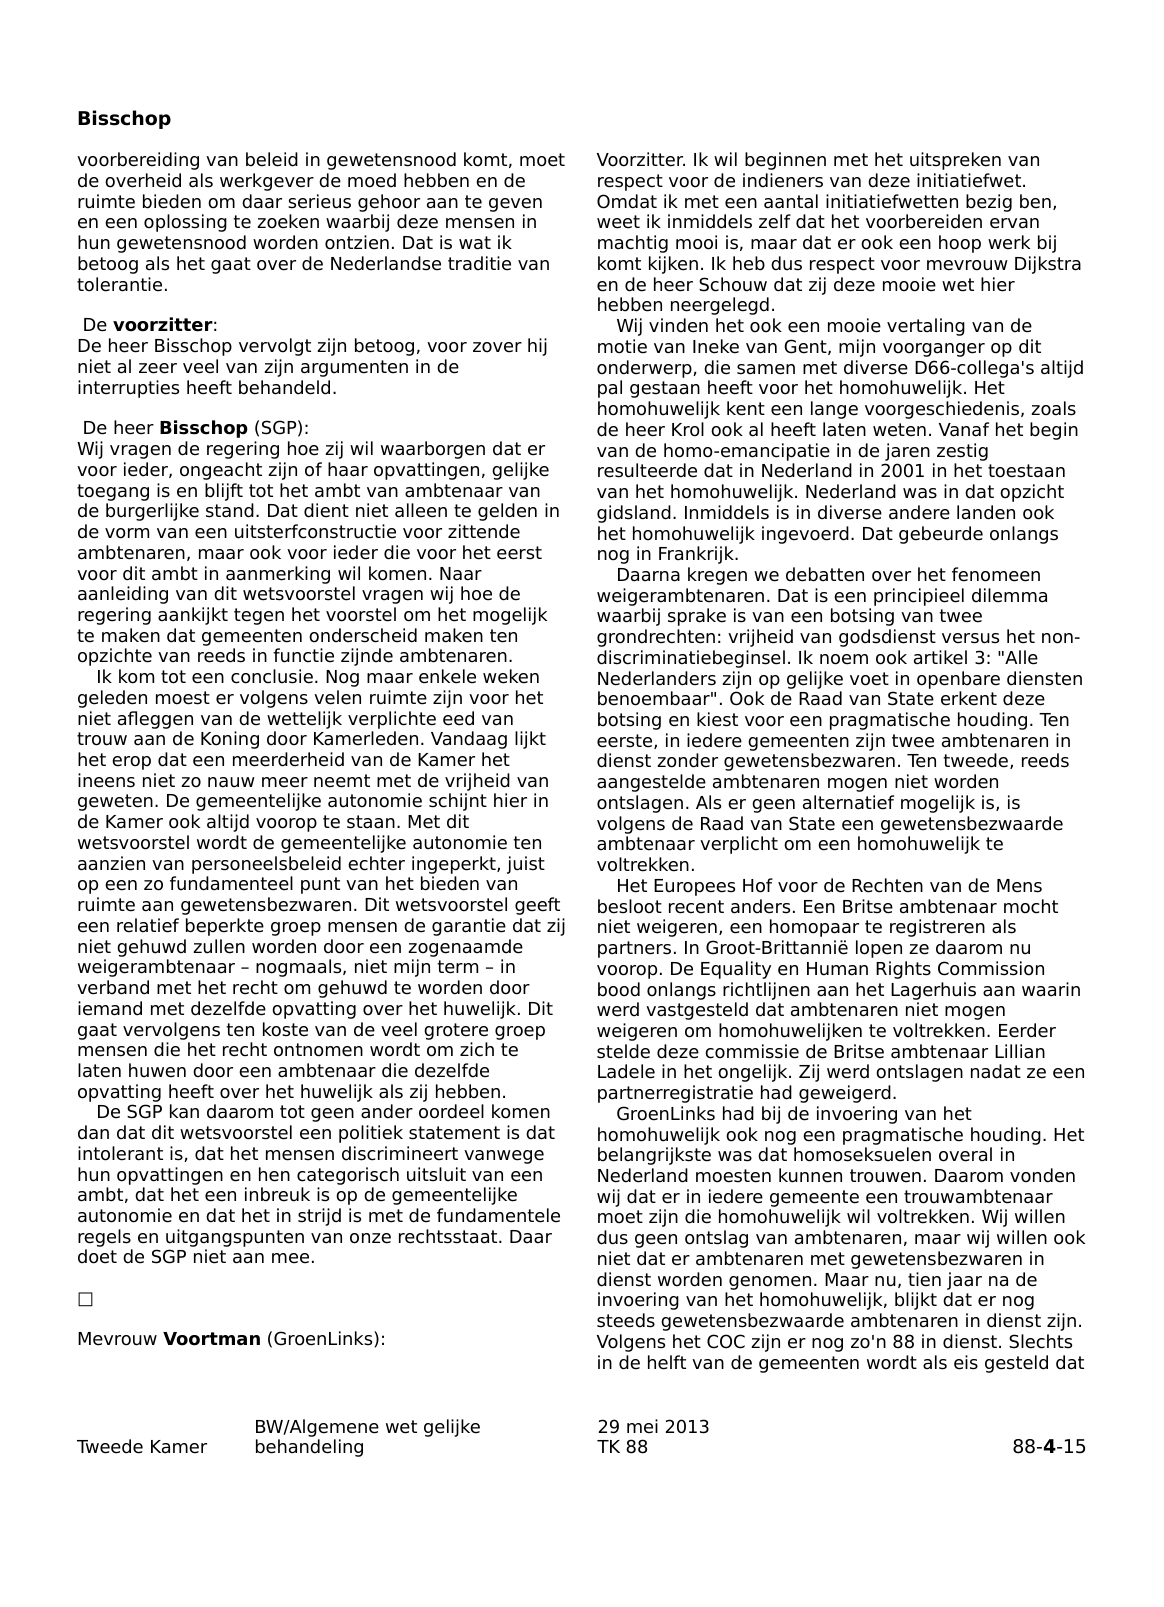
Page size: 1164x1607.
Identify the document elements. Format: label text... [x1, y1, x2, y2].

text Ik kom tot een conclusie. Nog maar enkele weken geleden moest er volgens velen ruimte zijn voor het niet afleggen van de wettelijk verplichte eed van trouw aan de Koning door Kamerleden. Vandaag lijkt het erop dat een meerderheid van de Kamer het ineens niet zo nauw meer neemt met de vrijheid van geweten. De gemeentelijke autonomie schijnt hier in de Kamer ook altijd voorop te staan. Met dit wetsvoorstel wordt de gemeentelijke autonomie ten aanzien van personeelsbeleid echter ingeperkt, juist op een zo fundamenteel punt van het bieden van ruimte aan gewetensbezwaren. Dit wetsvoorstel geeft een relatief beperkte groep mensen de garantie dat zij niet gehuwd zullen worden door een zogenaamde weigerambtenaar – nogmaals, niet mijn term – in verband met het recht om gehuwd te worden door iemand met dezelfde opvatting over het huwelijk. Dit gaat vervolgens ten koste van de veel grotere groep mensen die het recht ontnomen wordt om zich te laten huwen door een ambtenaar die dezelfde opvatting heeft over het huwelijk als zij hebben. [77, 667, 567, 1102]
text Mevrouw Voortman (GroenLinks): [77, 1329, 567, 1349]
text Voorzitter. Ik wil beginnen met het uitspreken van respect voor de indieners van deze initiatiefwet. Omdat ik met een aantal initiatiefwetten bezig ben, weet ik inmiddels zelf dat het voorbereiden ervan machtig mooi is, maar dat er ook een hoop werk bij komt kijken. Ik heb dus respect voor mevrouw Dijkstra en de heer Schouw dat zij deze mooie wet hier hebben neergelegd. [596, 150, 1087, 316]
text Daarna kregen we debatten over het fenomeen weigerambtenaren. Dat is een principieel dilemma waarbij sprake is van een botsing van twee grondrechten: vrijheid van godsdienst versus het non-discriminatiebeginsel. Ik noem ook artikel 3: "Alle Nederlanders zijn op gelijke voet in openbare diensten benoembaar". Ook de Raad van State erkent deze botsing en kiest voor een pragmatische houding. Ten eerste, in iedere gemeenten zijn twee ambtenaren in dienst zonder gewetensbezwaren. Ten tweede, reeds aangestelde ambtenaren mogen niet worden ontslagen. Als er geen alternatief mogelijk is, is volgens de Raad van State een gewetensbezwaarde ambtenaar verplicht om een homohuwelijk te voltrekken. [596, 565, 1087, 876]
text □ [77, 1288, 567, 1309]
text GroenLinks had bij de invoering van het homohuwelijk ook nog een pragmatische houding. Het belangrijkste was dat homoseksuelen overal in Nederland moesten kunnen trouwen. Daarom vonden wij dat er in iedere gemeente een trouwambtenaar moet zijn die homohuwelijk wil voltrekken. Wij willen dus geen ontslag van ambtenaren, maar wij willen ook niet dat er ambtenaren met gewetensbezwaren in dienst worden genomen. Maar nu, tien jaar na de invoering van het homohuwelijk, blijkt dat er nog steeds gewetensbezwaarde ambtenaren in dienst zijn. Volgens het COC zijn er nog zo'n 88 in dienst. Slechts in de helft van de gemeenten wordt als eis gesteld dat [596, 1104, 1087, 1373]
text De SGP kan daarom tot geen ander oordeel komen dan dat dit wetsvoorstel een politiek statement is dat intolerant is, dat het mensen discrimineert vanwege hun opvattingen en hen categorisch uitsluit van een ambt, dat het een inbreuk is op de gemeentelijke autonomie en dat het in strijd is met de fundamentele regels en uitgangspunten van onze rechtsstaat. Daar doet de SGP niet aan mee. [77, 1102, 567, 1268]
text De heer Bisschop vervolgt zijn betoog, voor zover hij niet al zeer veel van zijn argumenten in de interrupties heeft behandeld. [77, 336, 567, 398]
text Wij vinden het ook een mooie vertaling van de motie van Ineke van Gent, mijn voorganger op dit onderwerp, die samen met diverse D66-collega's altijd pal gestaan heeft voor het homohuwelijk. Het homohuwelijk kent een lange voorgeschiedenis, zoals de heer Krol ook al heeft laten weten. Vanaf het begin van de homo-emancipatie in de jaren zestig resulteerde dat in Nederland in 2001 in het toestaan van het homohuwelijk. Nederland was in dat opzicht gidsland. Inmiddels is in diverse andere landen ook het homohuwelijk ingevoerd. Dat gebeurde onlangs nog in Frankrijk. [596, 316, 1087, 565]
text voorbereiding van beleid in gewetensnood komt, moet de overheid als werkgever de moed hebben en de ruimte bieden om daar serieus gehoor aan te geven en een oplossing te zoeken waarbij deze mensen in hun gewetensnood worden ontzien. Dat is wat ik betoog als het gaat over de Nederlandse traditie van tolerantie. [77, 150, 567, 295]
text De heer Bisschop (SGP): [77, 418, 567, 439]
text Het Europees Hof voor de Rechten van de Mens besloot recent anders. Een Britse ambtenaar mocht niet weigeren, een homopaar te registreren als partners. In Groot-Brittannië lopen ze daarom nu voorop. De Equality en Human Rights Commission bood onlangs richtlijnen aan het Lagerhuis aan waarin werd vastgesteld dat ambtenaren niet mogen weigeren om homohuwelijken te voltrekken. Eerder stelde deze commissie de Britse ambtenaar Lillian Ladele in het ongelijk. Zij werd ontslagen nadat ze een partnerregistratie had geweigerd. [596, 876, 1087, 1104]
text Wij vragen de regering hoe zij wil waarborgen dat er voor ieder, ongeacht zijn of haar opvattingen, gelijke toegang is en blijft tot het ambt van ambtenaar van de burgerlijke stand. Dat dient niet alleen te gelden in de vorm van een uitsterfconstructie voor zittende ambtenaren, maar ook voor ieder die voor het eerst voor dit ambt in aanmerking wil komen. Naar aanleiding van dit wetsvoorstel vragen wij hoe de regering aankijkt tegen het voorstel om het mogelijk te maken dat gemeenten onderscheid maken ten opzichte van reeds in functie zijnde ambtenaren. [77, 439, 567, 667]
text De voorzitter: [77, 315, 567, 336]
